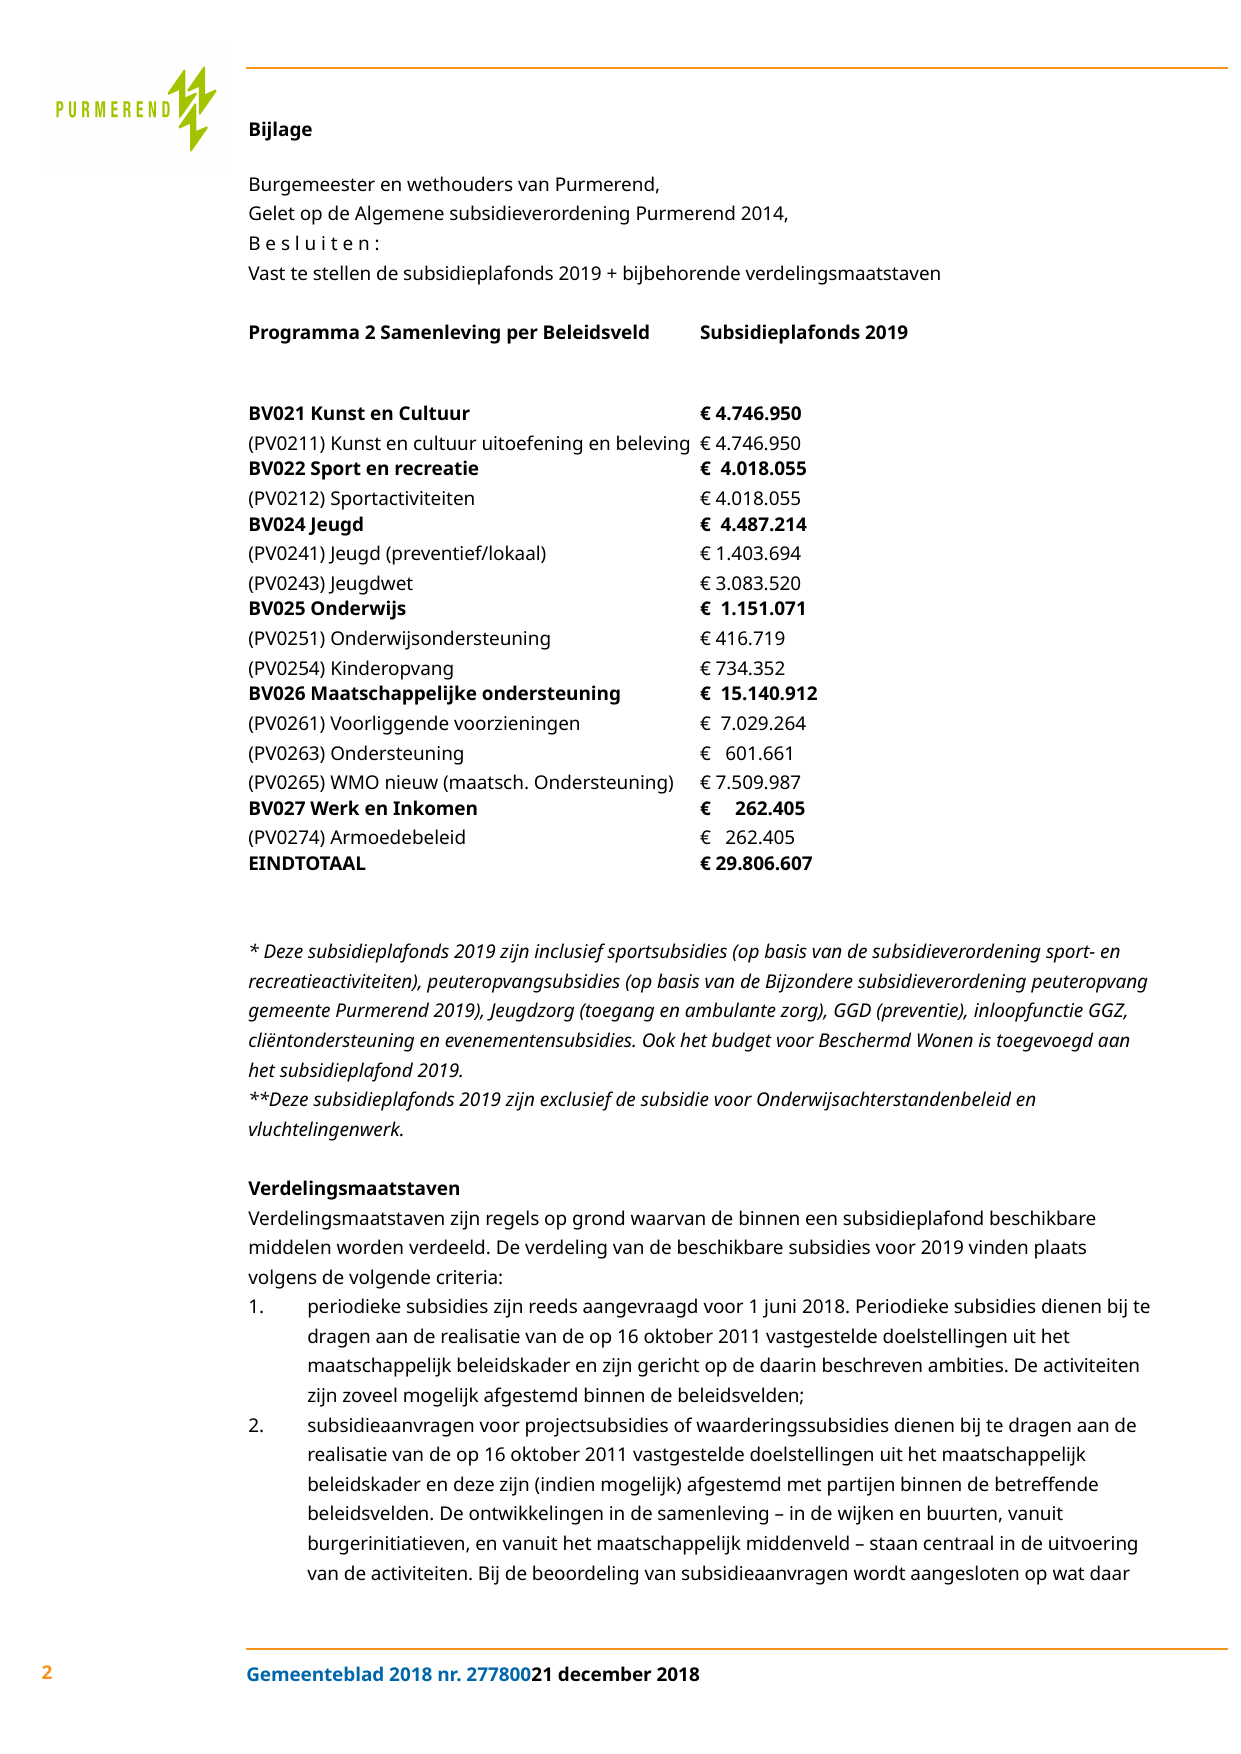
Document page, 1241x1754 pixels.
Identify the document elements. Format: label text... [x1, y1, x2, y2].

table_cell € 4.487.214 € 1.403.694 € 3.083.520 [700, 511, 1152, 596]
text Bijlage [248, 116, 1152, 141]
text Verdelingsmaatstaven [248, 1175, 1152, 1201]
table_cell € 29.806.607 [700, 850, 1152, 906]
table_cell BV021 Kunst en Cultuur (PV0211) Kunst en cultuur uitoefening en beleving [248, 400, 700, 455]
table_header Programma 2 Samenleving per Beleidsveld [248, 319, 700, 374]
table_cell € 4.018.055 € 4.018.055 [700, 455, 1152, 511]
list subsidieaanvragen voor projectsubsidies of waarderingssubsidies dienen bij te dragen aan de realisatie van de op 16 oktober 2011 vastgestelde doelstellingen uit het maatschappelijk beleidskader en deze zijn (indien mogelijk) afgestemd met partijen binnen de betreffende beleidsvelden. De ontwikkelingen in de samenleving – in de wijken en buurten, vanuit burgerinitiatieven, en vanuit het maatschappelijk middenveld – staan centraal in de uitvoering van de activiteiten. Bij de beoordeling van subsidieaanvragen wordt aangesloten op wat daar [248, 1412, 1152, 1585]
picture [41, 47, 231, 172]
table_cell € 262.405 € 262.405 [700, 795, 1152, 850]
text Vast te stellen de subsidieplafonds 2019 + bijbehorende verdelingsmaatstaven [248, 260, 1152, 286]
table_cell € 1.151.071 € 416.719 € 734.352 [700, 596, 1152, 681]
text Burgemeester en wethouders van Purmerend, [248, 171, 1152, 197]
text **Deze subsidieplafonds 2019 zijn exclusief de subsidie voor Onderwijsachterstandenbeleid en vluchtelingenwerk. [248, 1086, 1152, 1142]
table_cell BV026 Maatschappelijke ondersteuning (PV0261) Voorliggende voorzieningen (PV0263) Ondersteuning (PV0265) WMO nieuw (maatsch. Ondersteuning) [248, 681, 700, 795]
table_cell EINDTOTAAL [248, 850, 700, 906]
table_cell BV027 Werk en Inkomen (PV0274) Armoedebeleid [248, 795, 700, 850]
table_cell BV025 Onderwijs (PV0251) Onderwijsondersteuning (PV0254) Kinderopvang [248, 596, 700, 681]
text * Deze subsidieplafonds 2019 zijn inclusief sportsubsidies (op basis van de subsidieverordening sport- en recreatieactiviteiten), peuteropvangsubsidies (op basis van de Bijzondere subsidieverordening peuteropvang gemeente Purmerend 2019), Jeugdzorg (toegang en ambulante zorg), GGD (preventie), inloopfunctie GGZ, cliëntondersteuning en evenementensubsidies. Ook het budget voor Beschermd Wonen is toegevoegd aan het subsidieplafond 2019. [248, 938, 1152, 1082]
text Gelet op de Algemene subsidieverordening Purmerend 2014, [248, 201, 1152, 226]
text Verdelingsmaatstaven zijn regels op grond waarvan de binnen een subsidieplafond beschikbare middelen worden verdeeld. De verdeling van de beschikbare subsidies voor 2019 vinden plaats volgens de volgende criteria: [248, 1205, 1152, 1289]
table_cell BV024 Jeugd (PV0241) Jeugd (preventief/lokaal) (PV0243) Jeugdwet [248, 511, 700, 596]
list periodieke subsidies zijn reeds aangevraagd voor 1 juni 2018. Periodieke subsidies dienen bij te dragen aan de realisatie van de op 16 oktober 2011 vastgestelde doelstellingen uit het maatschappelijk beleidskader en zijn gericht op de daarin beschreven ambities. De activiteiten zijn zoveel mogelijk afgestemd binnen de beleidsvelden; [248, 1293, 1152, 1408]
table_header Subsidieplafonds 2019 [700, 319, 1152, 374]
table_cell € 15.140.912 € 7.029.264 € 601.661 € 7.509.987 [700, 681, 1152, 795]
table_cell BV022 Sport en recreatie (PV0212) Sportactiviteiten [248, 455, 700, 511]
table_cell [248, 374, 700, 400]
text B e s l u i t e n : [248, 230, 1152, 256]
table_cell € 4.746.950 € 4.746.950 [700, 400, 1152, 455]
